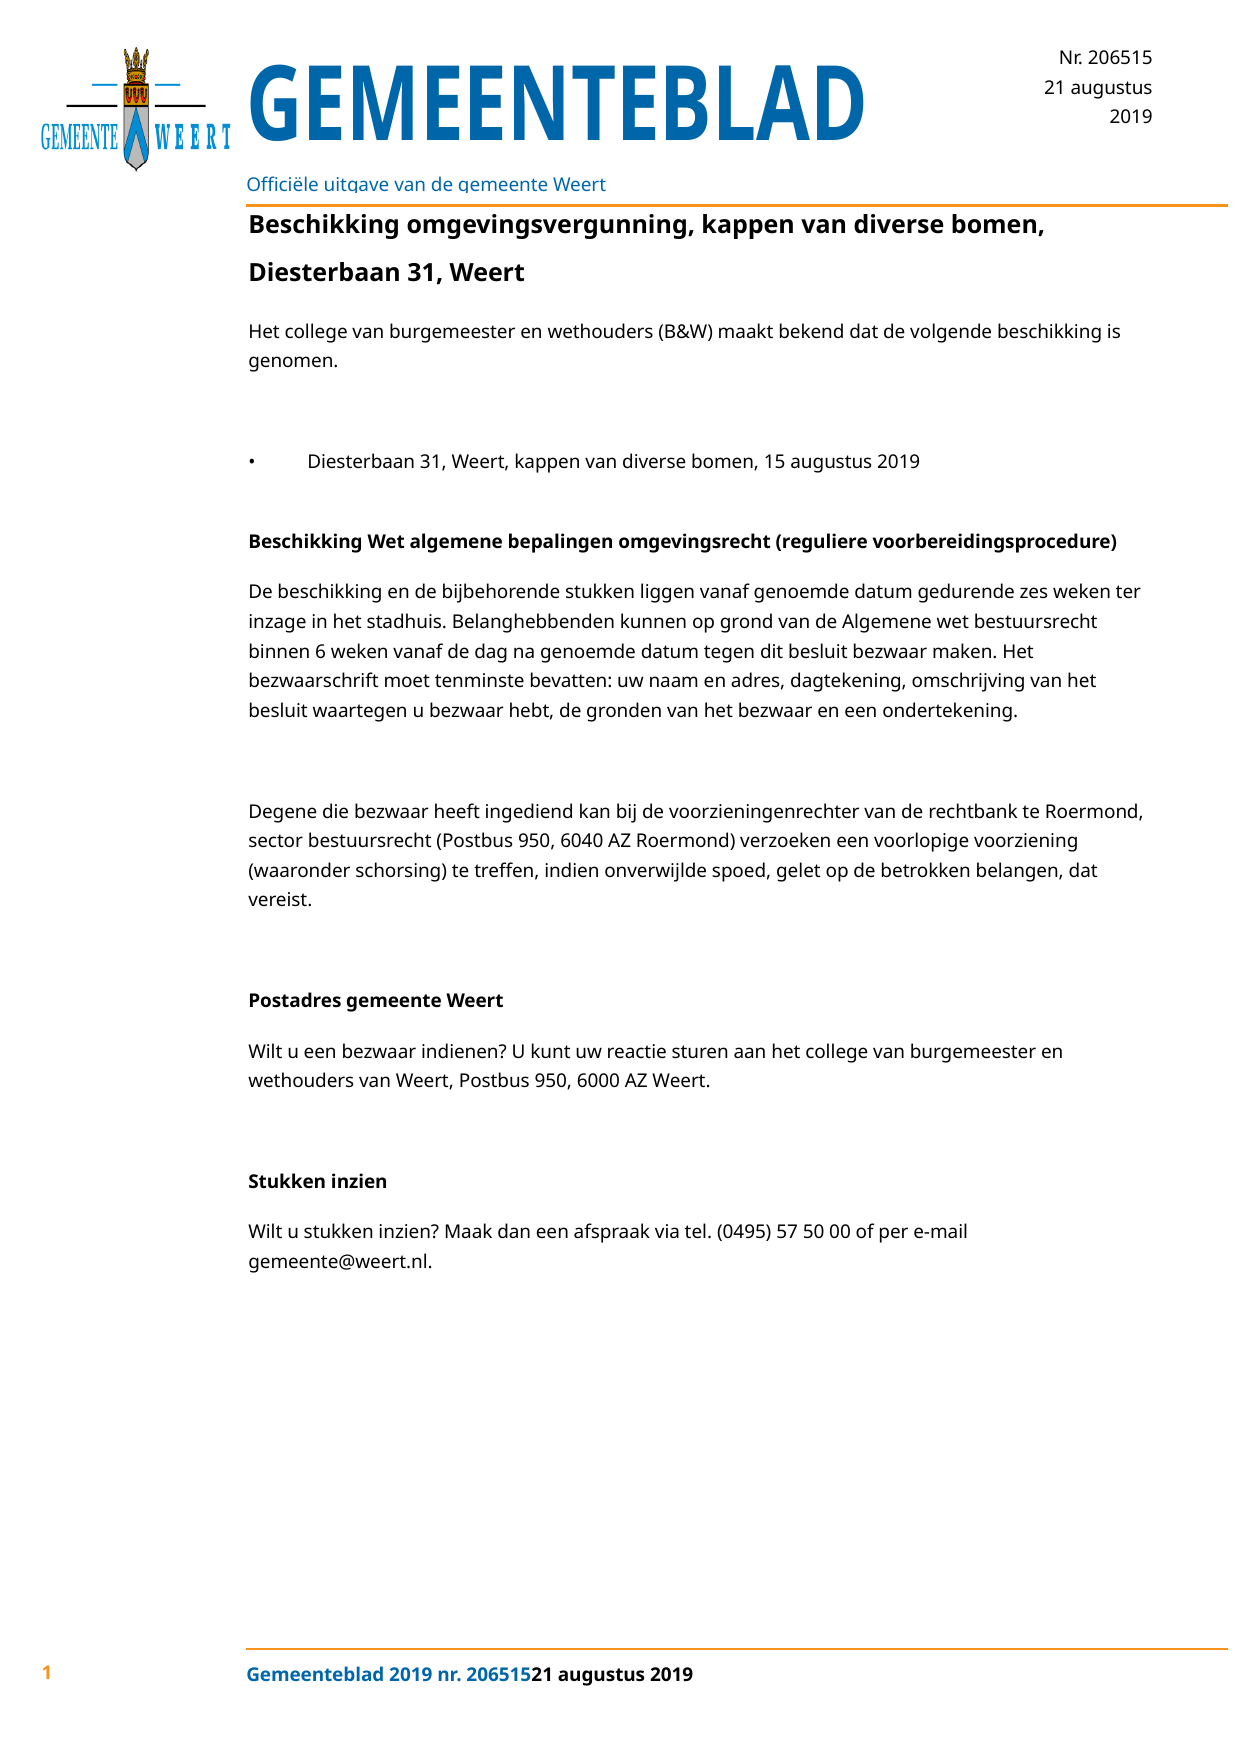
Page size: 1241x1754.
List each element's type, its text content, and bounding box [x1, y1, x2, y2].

text Wilt u een bezwaar indienen? U kunt uw reactie sturen aan het college van burgemeester en wethouders van Weert, Postbus 950, 6000 AZ Weert. [248, 1038, 1152, 1093]
text Beschikking Wet algemene bepalingen omgevingsrecht (reguliere voorbereidingsprocedure) [248, 528, 1152, 554]
text De beschikking en de bijbehorende stukken liggen vanaf genoemde datum gedurende zes weken ter inzage in het stadhuis. Belanghebbenden kunnen op grond van de Algemene wet bestuursrecht binnen 6 weken vanaf de dag na genoemde datum tegen dit besluit bezwaar maken. Het bezwaarschrift moet tenminste bevatten: uw naam en adres, dagtekening, omschrijving van het besluit waartegen u bezwaar hebt, de gronden van het bezwaar en een ondertekening. [248, 579, 1152, 723]
text Het college van burgemeester en wethouders (B&W) maakt bekend dat de volgende beschikking is genomen. [248, 318, 1152, 373]
text Degene die bezwaar heeft ingediend kan bij de voorzieningenrechter van de rechtbank te Roermond, sector bestuursrecht (Postbus 950, 6040 AZ Roermond) verzoeken een voorlopige voorziening (waaronder schorsing) te treffen, indien onverwijlde spoed, gelet op de betrokken belangen, dat vereist. [248, 798, 1152, 912]
list Diesterbaan 31, Weert, kappen van diverse bomen, 15 augustus 2019 [248, 448, 1152, 474]
text Postadres gemeente Weert [248, 987, 1152, 1013]
text Beschikking omgevingsvergunning, kappen van diverse bomen, Diesterbaan 31, Weert [248, 207, 1152, 288]
picture [41, 47, 231, 172]
text Stukken inzien [248, 1168, 1152, 1194]
text Wilt u stukken inzien? Maak dan een afspraak via tel. (0495) 57 50 00 of per e-mail gemeente@weert.nl. [248, 1219, 1152, 1274]
